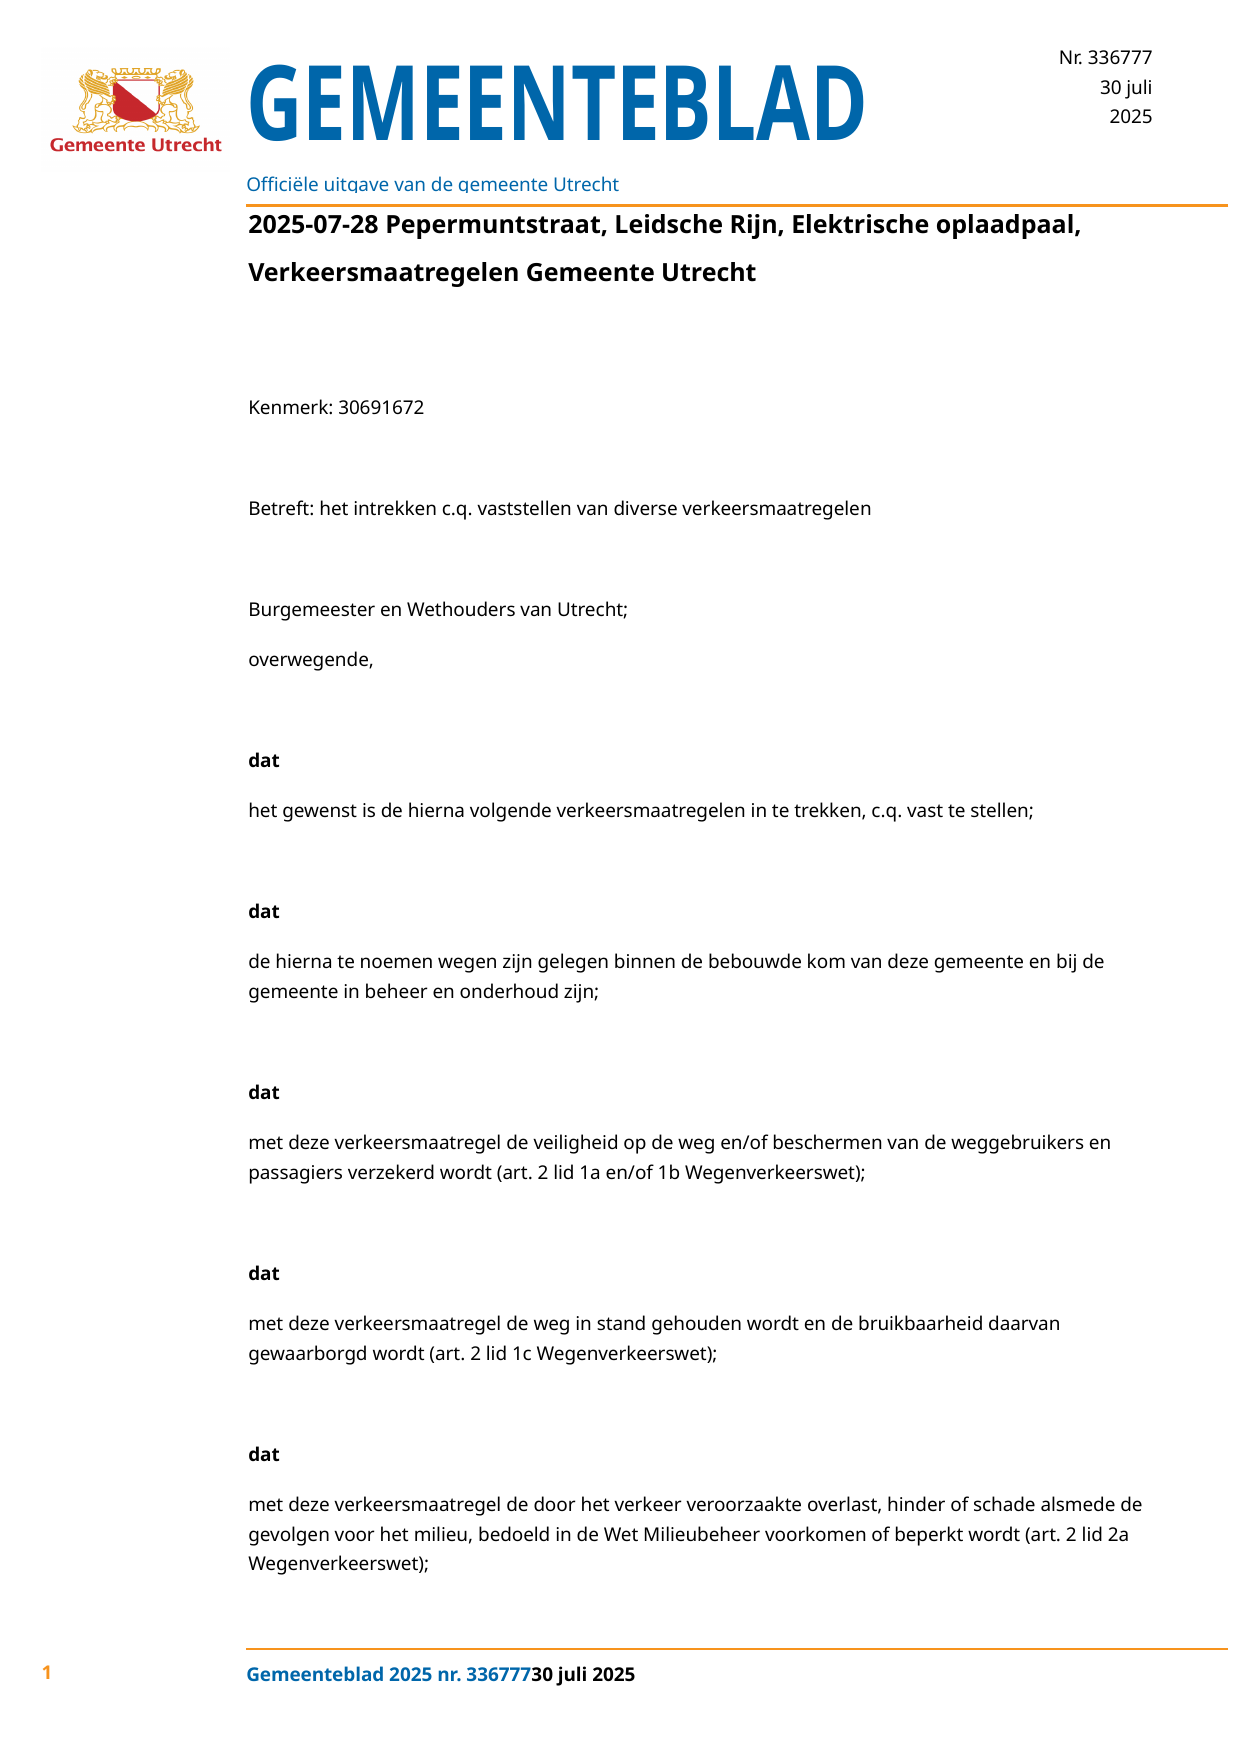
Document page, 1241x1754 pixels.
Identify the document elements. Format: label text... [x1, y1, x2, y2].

text Burgemeester en Wethouders van Utrecht; [248, 596, 1152, 621]
text Betreft: het intrekken c.q. vaststellen van diverse verkeersmaatregelen [248, 495, 1152, 521]
text 2025-07-28 Pepermuntstraat, Leidsche Rijn, Elektrische oplaadpaal, Verkeersmaatregelen Gemeente Utrecht [248, 207, 1152, 288]
text het gewenst is de hierna volgende verkeersmaatregelen in te trekken, c.q. vast te stellen; [248, 797, 1152, 823]
text met deze verkeersmaatregel de veiligheid op de weg en/of beschermen van de weggebruikers en passagiers verzekerd wordt (art. 2 lid 1a en/of 1b Wegenverkeerswet); [248, 1129, 1152, 1185]
text overwegende, [248, 646, 1152, 672]
text met deze verkeersmaatregel de door het verkeer veroorzaakte overlast, hinder of schade alsmede de gevolgen voor het milieu, bedoeld in de Wet Milieubeheer voorkomen of beperkt wordt (art. 2 lid 2a Wegenverkeerswet); [248, 1491, 1152, 1576]
text dat [248, 1441, 1152, 1466]
text met deze verkeersmaatregel de weg in stand gehouden wordt en de bruikbaarheid daarvan gewaarborgd wordt (art. 2 lid 1c Wegenverkeerswet); [248, 1310, 1152, 1366]
text de hierna te noemen wegen zijn gelegen binnen de bebouwde kom van deze gemeente en bij de gemeente in beheer en onderhoud zijn; [248, 949, 1152, 1004]
text dat [248, 898, 1152, 924]
picture [41, 47, 231, 172]
text dat [248, 747, 1152, 773]
text Kenmerk: 30691672 [248, 394, 1152, 420]
text dat [248, 1260, 1152, 1286]
text dat [248, 1079, 1152, 1105]
